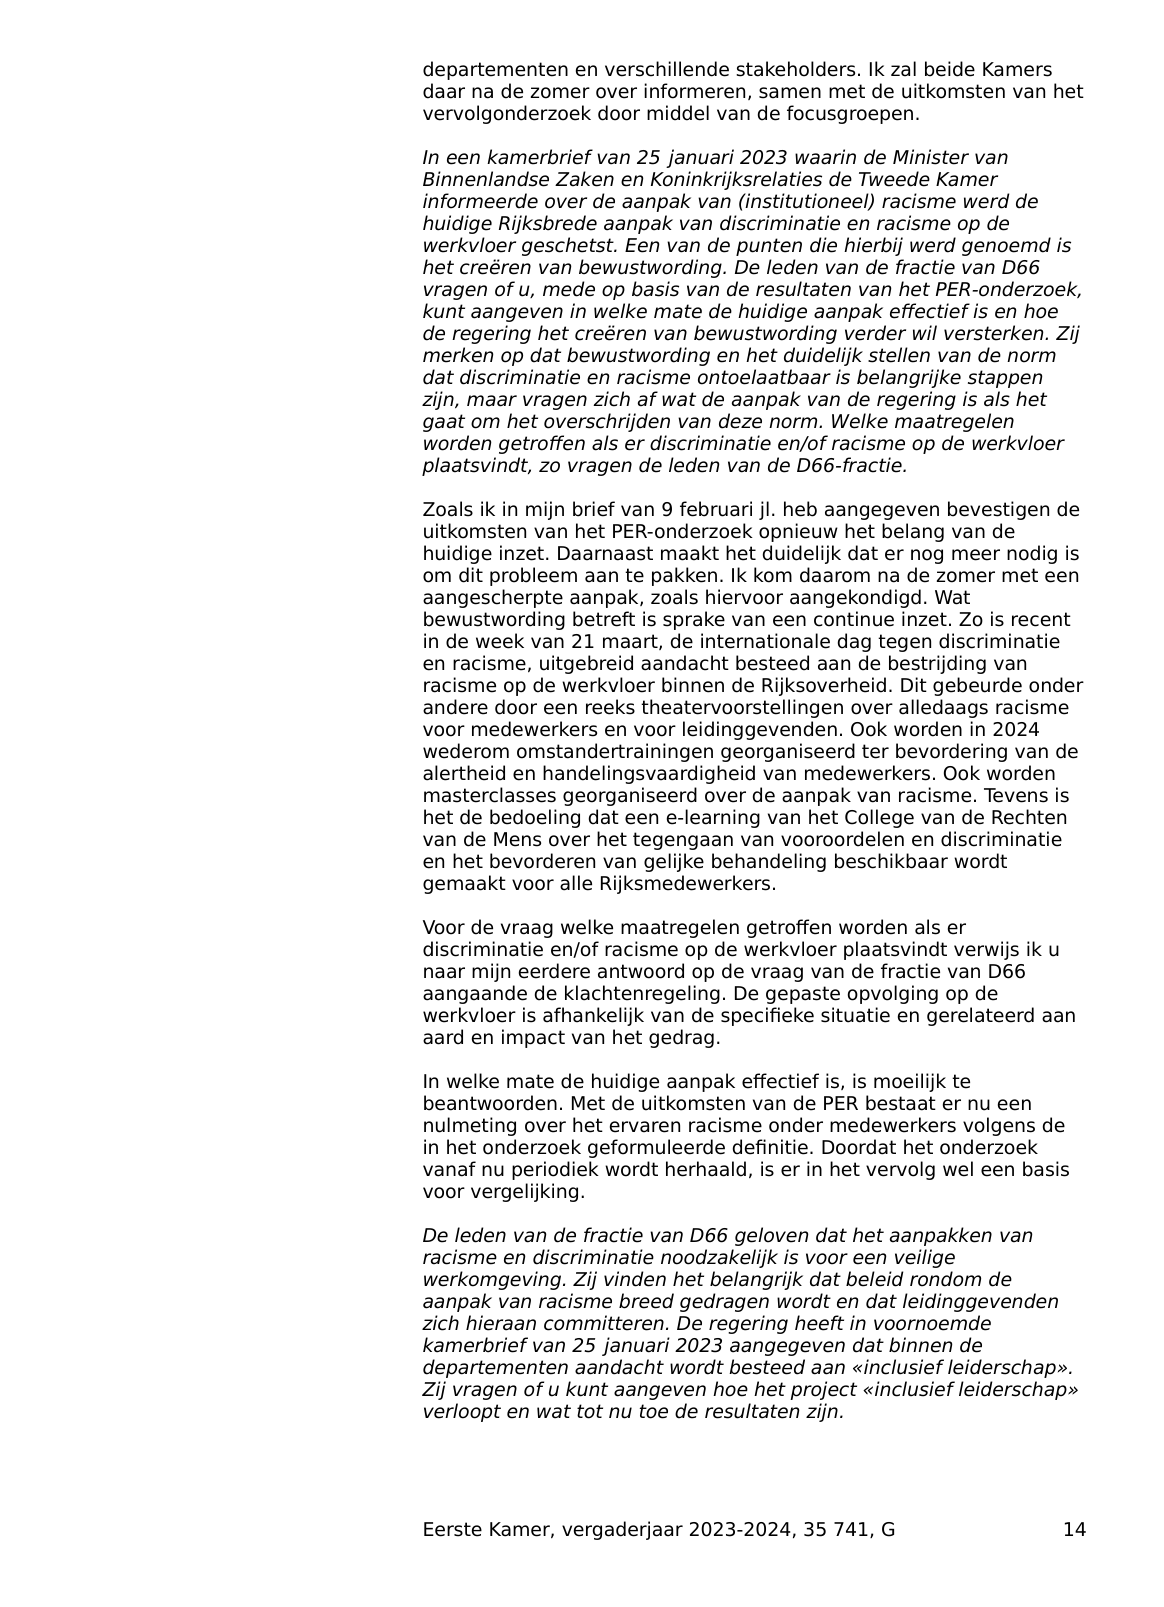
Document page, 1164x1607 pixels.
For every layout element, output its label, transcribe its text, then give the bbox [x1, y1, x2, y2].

text Zoals ik in mijn brief van 9 februari jl. heb aangegeven bevestigen de uitkomsten van het PER-onderzoek opnieuw het belang van de huidige inzet. Daarnaast maakt het duidelijk dat er nog meer nodig is om dit probleem aan te pakken. Ik kom daarom na de zomer met een aangescherpte aanpak, zoals hiervoor aangekondigd. Wat bewustwording betreft is sprake van een continue inzet. Zo is recent in de week van 21 maart, de internationale dag tegen discriminatie en racisme, uitgebreid aandacht besteed aan de bestrijding van racisme op de werkvloer binnen de Rijksoverheid. Dit gebeurde onder andere door een reeks theatervoorstellingen over alledaags racisme voor medewerkers en voor leidinggevenden. Ook worden in 2024 wederom omstandertrainingen georganiseerd ter bevordering van de alertheid en handelingsvaardigheid van medewerkers. Ook worden masterclasses georganiseerd over de aanpak van racisme. Tevens is het de bedoeling dat een e-learning van het College van de Rechten van de Mens over het tegengaan van vooroordelen en discriminatie en het bevorderen van gelijke behandeling beschikbaar wordt gemaakt voor alle Rijksmedewerkers. [422, 499, 1087, 895]
text departementen en verschillende stakeholders. Ik zal beide Kamers daar na de zomer over informeren, samen met de uitkomsten van het vervolgonderzoek door middel van de focusgroepen. [422, 59, 1087, 125]
text In welke mate de huidige aanpak effectief is, is moeilijk te beantwoorden. Met de uitkomsten van de PER bestaat er nu een nulmeting over het ervaren racisme onder medewerkers volgens de in het onderzoek geformuleerde definitie. Doordat het onderzoek vanaf nu periodiek wordt herhaald, is er in het vervolg wel een basis voor vergelijking. [422, 1071, 1087, 1203]
text Voor de vraag welke maatregelen getroffen worden als er discriminatie en/of racisme op de werkvloer plaatsvindt verwijs ik u naar mijn eerdere antwoord op de vraag van de fractie van D66 aangaande de klachtenregeling. De gepaste opvolging op de werkvloer is afhankelijk van de specifieke situatie en gerelateerd aan aard en impact van het gedrag. [422, 917, 1087, 1049]
text De leden van de fractie van D66 geloven dat het aanpakken van racisme en discriminatie noodzakelijk is voor een veilige werkomgeving. Zij vinden het belangrijk dat beleid rondom de aanpak van racisme breed gedragen wordt en dat leidinggevenden zich hieraan committeren. De regering heeft in voornoemde kamerbrief van 25 januari 2023 aangegeven dat binnen de departementen aandacht wordt besteed aan «inclusief leiderschap». Zij vragen of u kunt aangeven hoe het project «inclusief leiderschap» verloopt en wat tot nu toe de resultaten zijn. [422, 1225, 1087, 1423]
text In een kamerbrief van 25 januari 2023 waarin de Minister van Binnenlandse Zaken en Koninkrijksrelaties de Tweede Kamer informeerde over de aanpak van (institutioneel) racisme werd de huidige Rijksbrede aanpak van discriminatie en racisme op de werkvloer geschetst. Een van de punten die hierbij werd genoemd is het creëren van bewustwording. De leden van de fractie van D66 vragen of u, mede op basis van de resultaten van het PER-onderzoek, kunt aangeven in welke mate de huidige aanpak effectief is en hoe de regering het creëren van bewustwording verder wil versterken. Zij merken op dat bewustwording en het duidelijk stellen van de norm dat discriminatie en racisme ontoelaatbaar is belangrijke stappen zijn, maar vragen zich af wat de aanpak van de regering is als het gaat om het overschrijden van deze norm. Welke maatregelen worden getroffen als er discriminatie en/of racisme op de werkvloer plaatsvindt, zo vragen de leden van de D66-fractie. [422, 147, 1087, 477]
